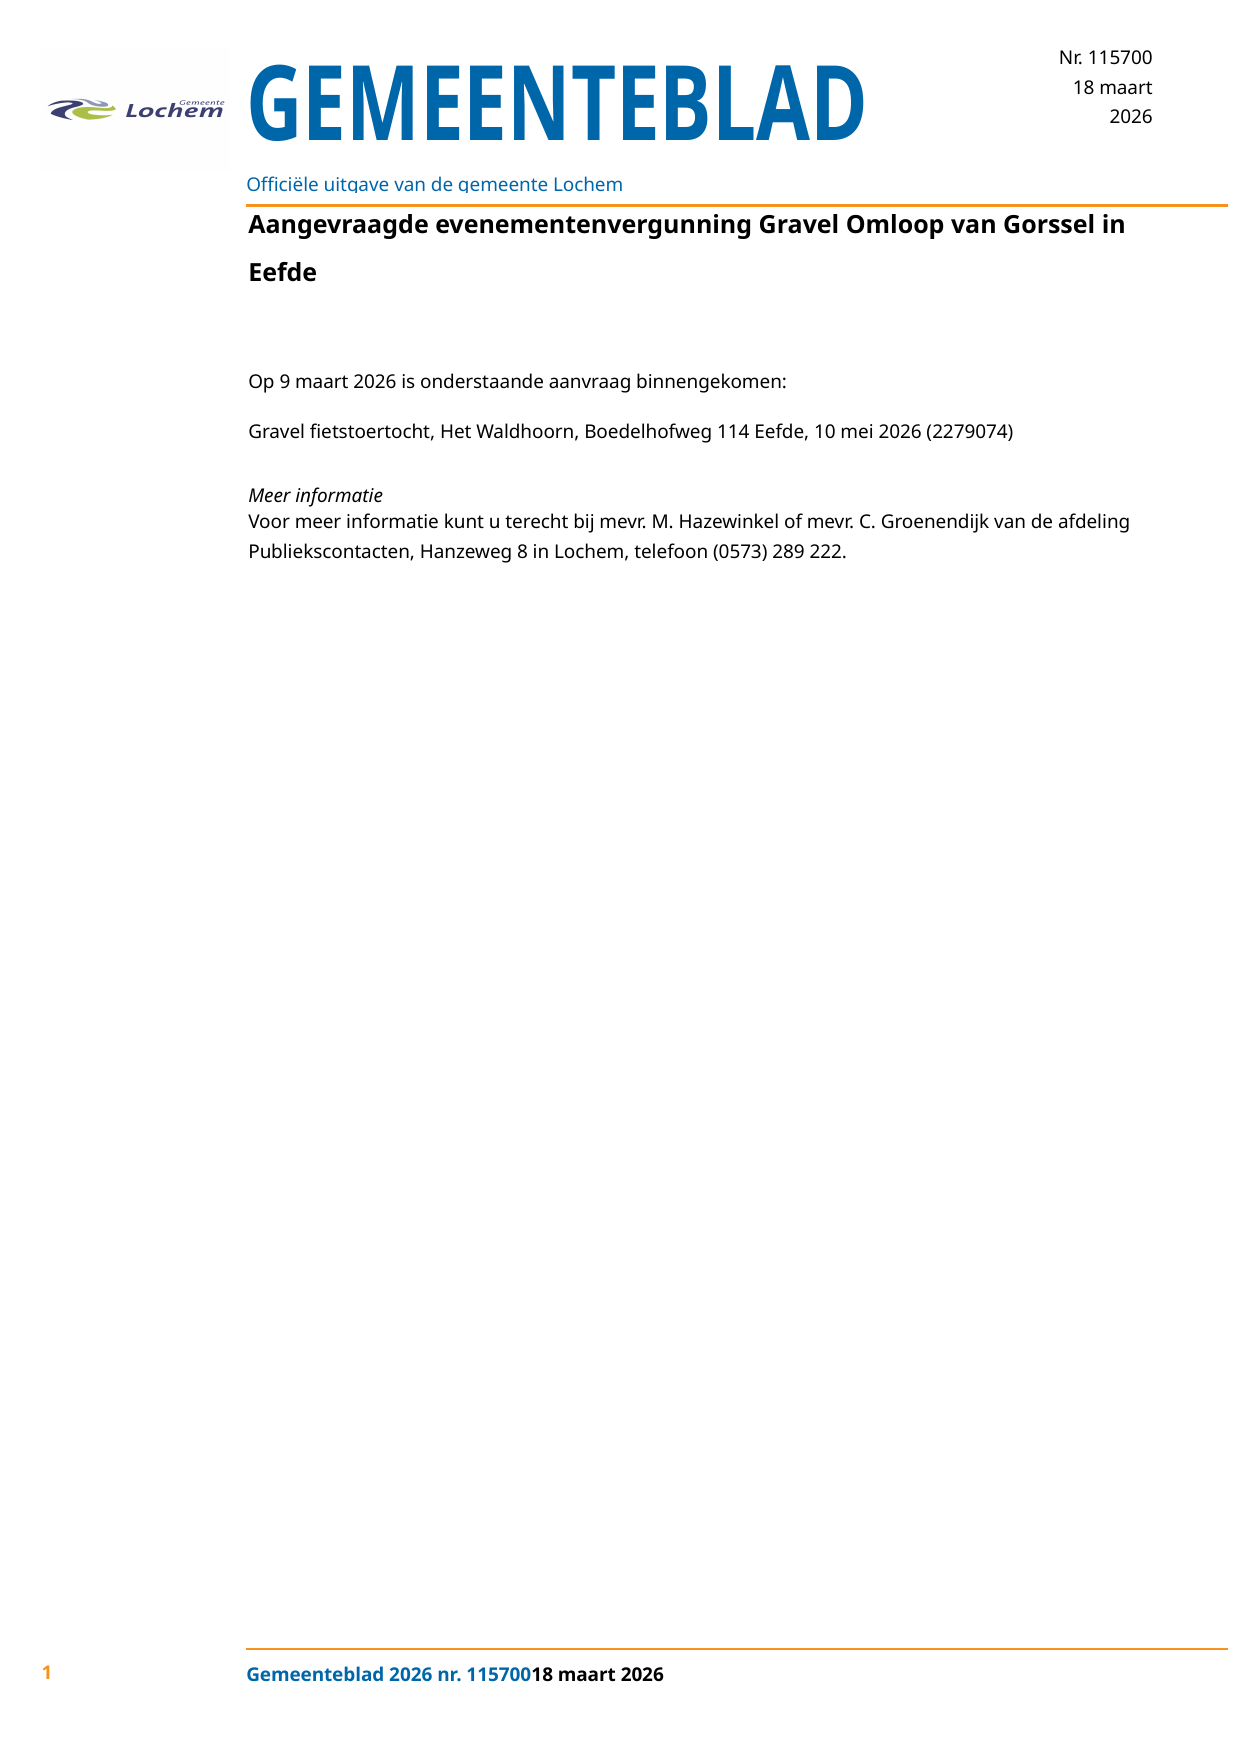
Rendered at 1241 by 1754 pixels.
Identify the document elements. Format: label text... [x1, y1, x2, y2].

text Meer informatie [248, 483, 1152, 508]
picture [41, 47, 231, 172]
text Voor meer informatie kunt u terecht bij mevr. M. Hazewinkel of mevr. C. Groenendijk van de afdeling Publiekscontacten, Hanzeweg 8 in Lochem, telefoon (0573) 289 222. [248, 508, 1152, 564]
text Aangevraagde evenementenvergunning Gravel Omloop van Gorssel in Eefde [248, 207, 1152, 288]
text Op 9 maart 2026 is onderstaande aanvraag binnengekomen: [248, 368, 1152, 394]
text Gravel fietstoertocht, Het Waldhoorn, Boedelhofweg 114 Eefde, 10 mei 2026 (2279074) [248, 419, 1152, 444]
